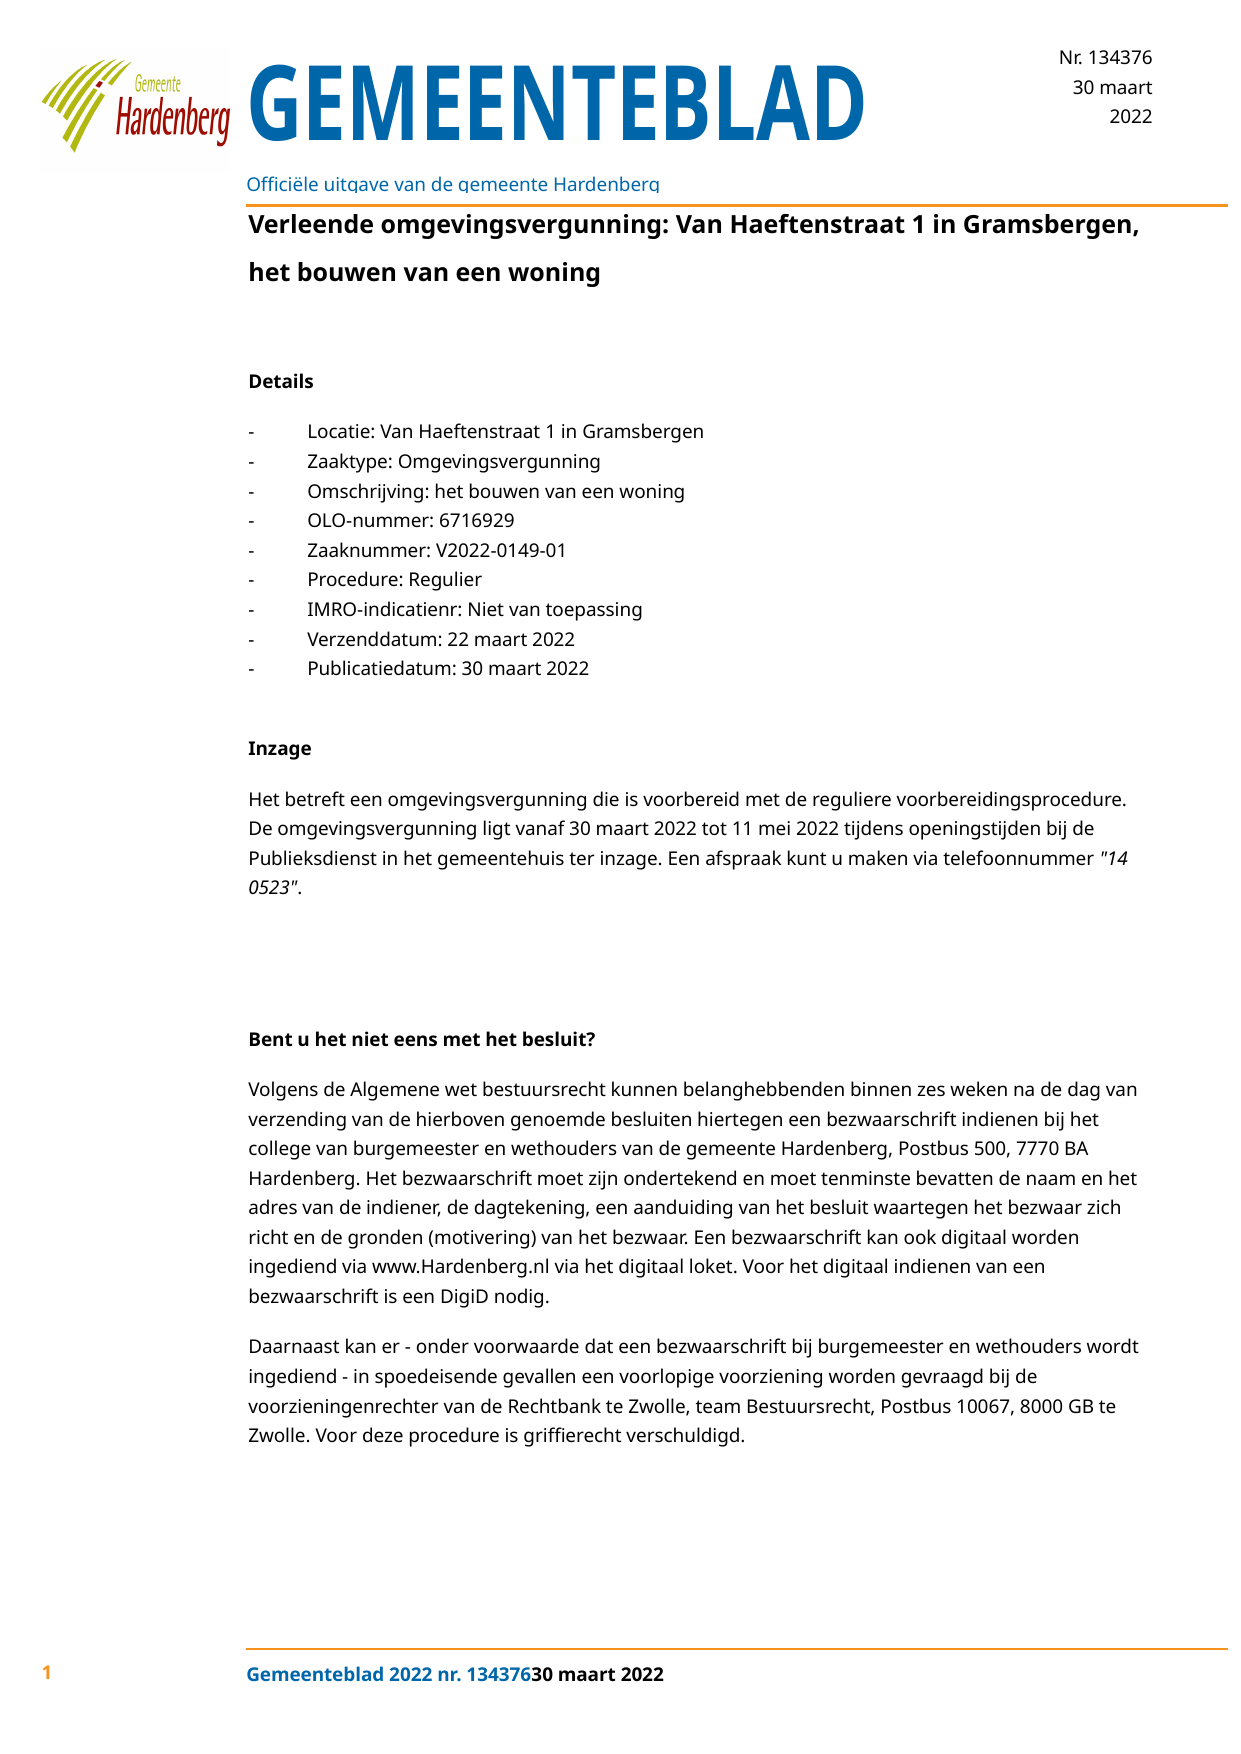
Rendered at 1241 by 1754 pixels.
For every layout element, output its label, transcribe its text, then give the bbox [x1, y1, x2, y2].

list Verzenddatum: 22 maart 2022 [248, 626, 1152, 652]
list IMRO-indicatienr: Niet van toepassing [248, 596, 1152, 622]
text Verleende omgevingsvergunning: Van Haeftenstraat 1 in Gramsbergen, het bouwen van een woning [248, 207, 1152, 288]
list Publicatiedatum: 30 maart 2022 [248, 655, 1152, 681]
text Volgens de Algemene wet bestuursrecht kunnen belanghebbenden binnen zes weken na de dag van verzending van de hierboven genoemde besluiten hiertegen een bezwaarschrift indienen bij het college van burgemeester en wethouders van de gemeente Hardenberg, Postbus 500, 7770 BA Hardenberg. Het bezwaarschrift moet zijn ondertekend en moet tenminste bevatten de naam en het adres van de indiener, de dagtekening, een aanduiding van het besluit waartegen het bezwaar zich richt en de gronden (motivering) van het bezwaar. Een bezwaarschrift kan ook digitaal worden ingediend via www.Hardenberg.nl via het digitaal loket. Voor het digitaal indienen van een bezwaarschrift is een DigiD nodig. [248, 1076, 1152, 1309]
text Details [248, 368, 1152, 394]
text Het betreft een omgevingsvergunning die is voorbereid met de reguliere voorbereidingsprocedure. De omgevingsvergunning ligt vanaf 30 maart 2022 tot 11 mei 2022 tijdens openingstijden bij de Publieksdienst in het gemeentehuis ter inzage. Een afspraak kunt u maken via telefoonnummer "14 0523". [248, 786, 1152, 900]
list Zaaktype: Omgevingsvergunning [248, 448, 1152, 474]
list Locatie: Van Haeftenstraat 1 in Gramsbergen [248, 419, 1152, 444]
list Zaaknummer: V2022-0149-01 [248, 537, 1152, 563]
list OLO-nummer: 6716929 [248, 507, 1152, 533]
list Omschrijving: het bouwen van een woning [248, 478, 1152, 504]
text Inzage [248, 735, 1152, 761]
text Bent u het niet eens met het besluit? [248, 1026, 1152, 1052]
picture [41, 47, 231, 172]
text Daarnaast kan er - onder voorwaarde dat een bezwaarschrift bij burgemeester en wethouders wordt ingediend - in spoedeisende gevallen een voorlopige voorziening worden gevraagd bij de voorzieningenrechter van de Rechtbank te Zwolle, team Bestuursrecht, Postbus 10067, 8000 GB te Zwolle. Voor deze procedure is griffierecht verschuldigd. [248, 1334, 1152, 1448]
list Procedure: Regulier [248, 567, 1152, 592]
